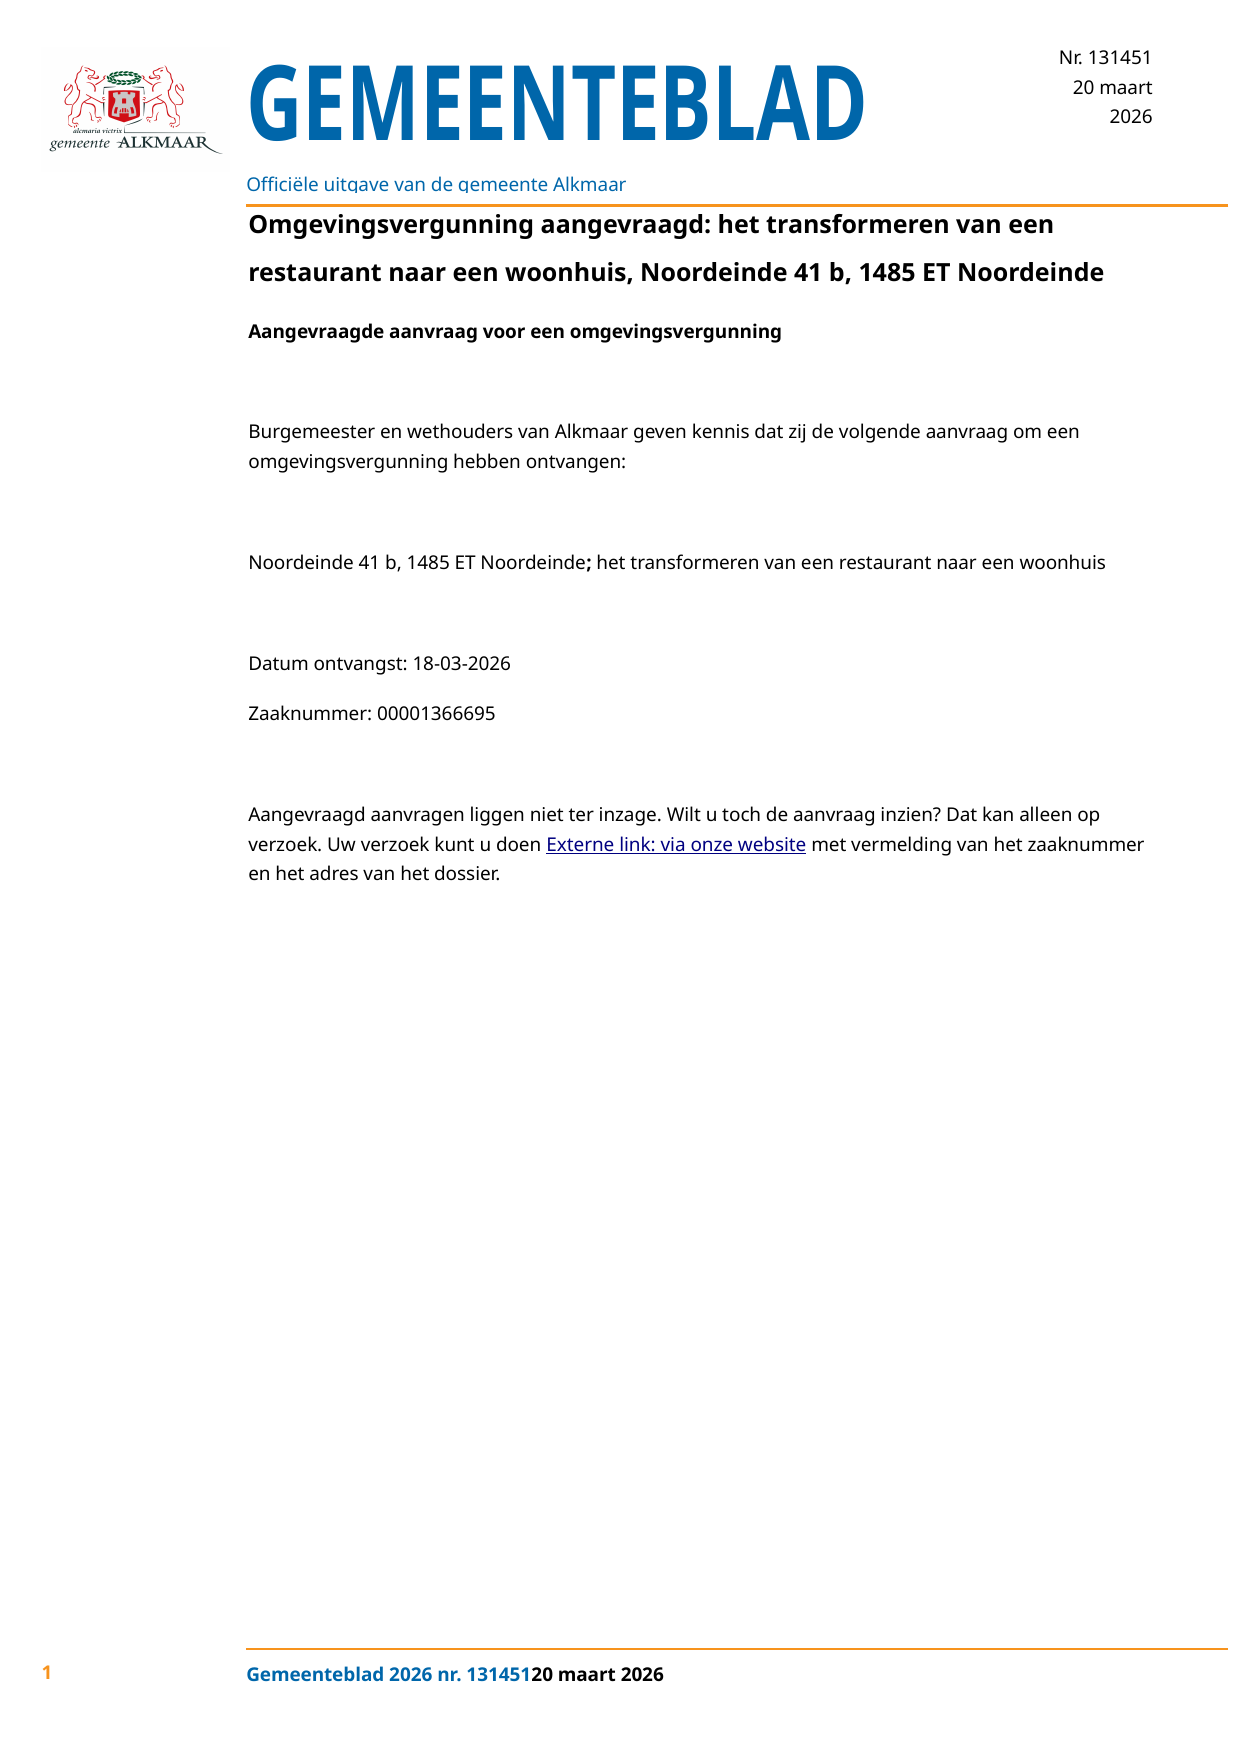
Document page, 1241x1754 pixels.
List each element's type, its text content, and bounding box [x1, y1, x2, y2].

text Zaaknummer: 00001366695 [248, 700, 1152, 726]
text Burgemeester en wethouders van Alkmaar geven kennis dat zij de volgende aanvraag om een omgevingsvergunning hebben ontvangen: [248, 419, 1152, 474]
text Aangevraagd aanvragen liggen niet ter inzage. Wilt u toch de aanvraag inzien? Dat kan alleen op verzoek. Uw verzoek kunt u doen Externe link: via onze website met vermelding van het zaaknummer en het adres van het dossier. [248, 801, 1152, 886]
picture [41, 47, 231, 172]
text Datum ontvangst: 18-03-2026 [248, 650, 1152, 676]
text Noordeinde 41 b, 1485 ET Noordeinde; het transformeren van een restaurant naar een woonhuis [248, 549, 1152, 575]
text Aangevraagde aanvraag voor een omgevingsvergunning [248, 318, 1152, 344]
text Omgevingsvergunning aangevraagd: het transformeren van een restaurant naar een woonhuis, Noordeinde 41 b, 1485 ET Noordeinde [248, 207, 1152, 288]
